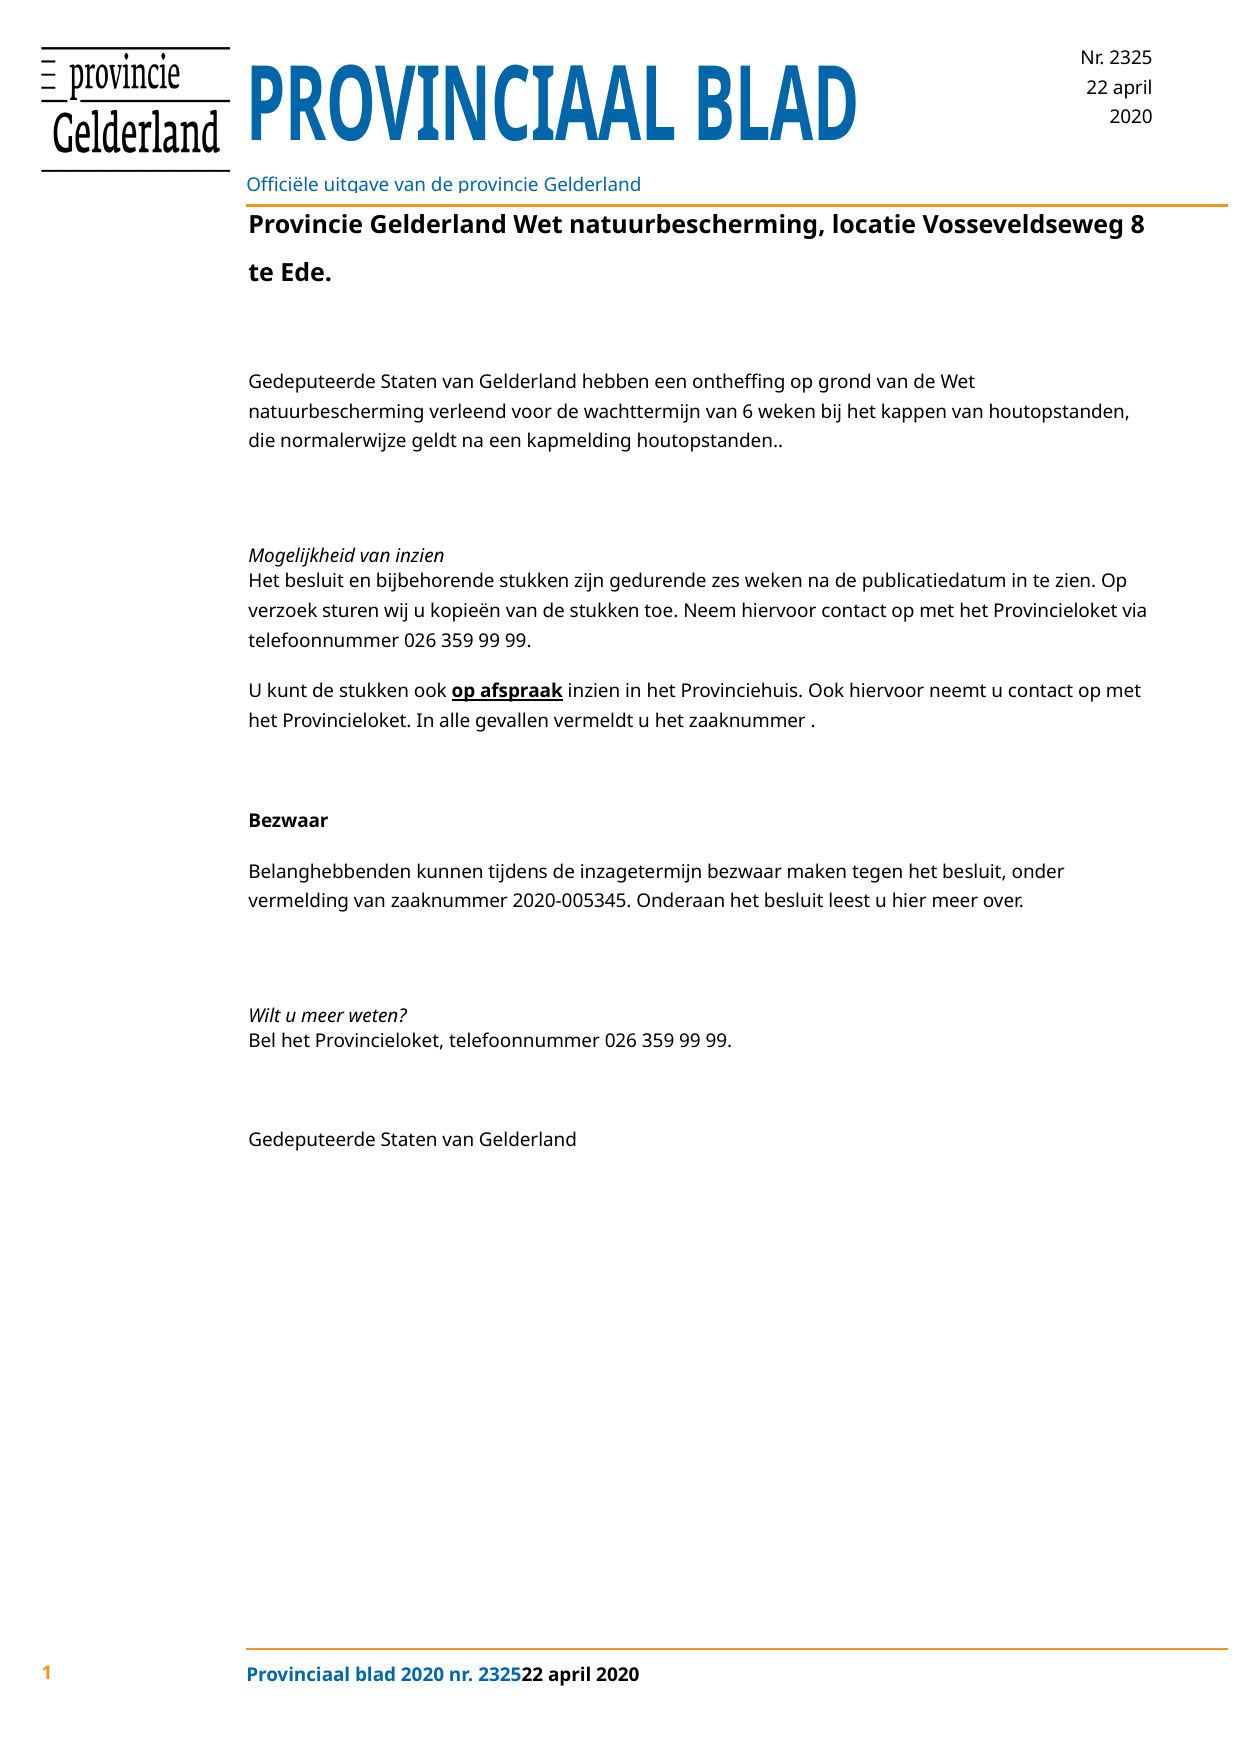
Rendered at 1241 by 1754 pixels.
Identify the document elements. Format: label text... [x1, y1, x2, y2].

text Het besluit en bijbehorende stukken zijn gedurende zes weken na de publicatiedatum in te zien. Op verzoek sturen wij u kopieën van de stukken toe. Neem hiervoor contact op met het Provincieloket via telefoonnummer 026 359 99 99. [248, 568, 1152, 652]
picture [41, 47, 231, 172]
text Wilt u meer weten? [248, 1002, 1152, 1028]
text Bel het Provincieloket, telefoonnummer 026 359 99 99. [248, 1028, 1152, 1053]
text Belanghebbenden kunnen tijdens de inzagetermijn bezwaar maken tegen het besluit, onder vermelding van zaaknummer 2020-005345. Onderaan het besluit leest u hier meer over. [248, 858, 1152, 913]
text Provincie Gelderland Wet natuurbescherming, locatie Vosseveldseweg 8 te Ede. [248, 207, 1152, 288]
text Gedeputeerde Staten van Gelderland hebben een ontheffing op grond van de Wet natuurbescherming verleend voor de wachttermijn van 6 weken bij het kappen van houtopstanden, die normalerwijze geldt na een kapmelding houtopstanden.. [248, 368, 1152, 453]
text U kunt de stukken ook op afspraak inzien in het Provinciehuis. Ook hiervoor neemt u contact op met het Provincieloket. In alle gevallen vermeldt u het zaaknummer . [248, 677, 1152, 732]
text Mogelijkheid van inzien [248, 542, 1152, 568]
text Gedeputeerde Staten van Gelderland [248, 1126, 1152, 1152]
text Bezwaar [248, 808, 1152, 833]
